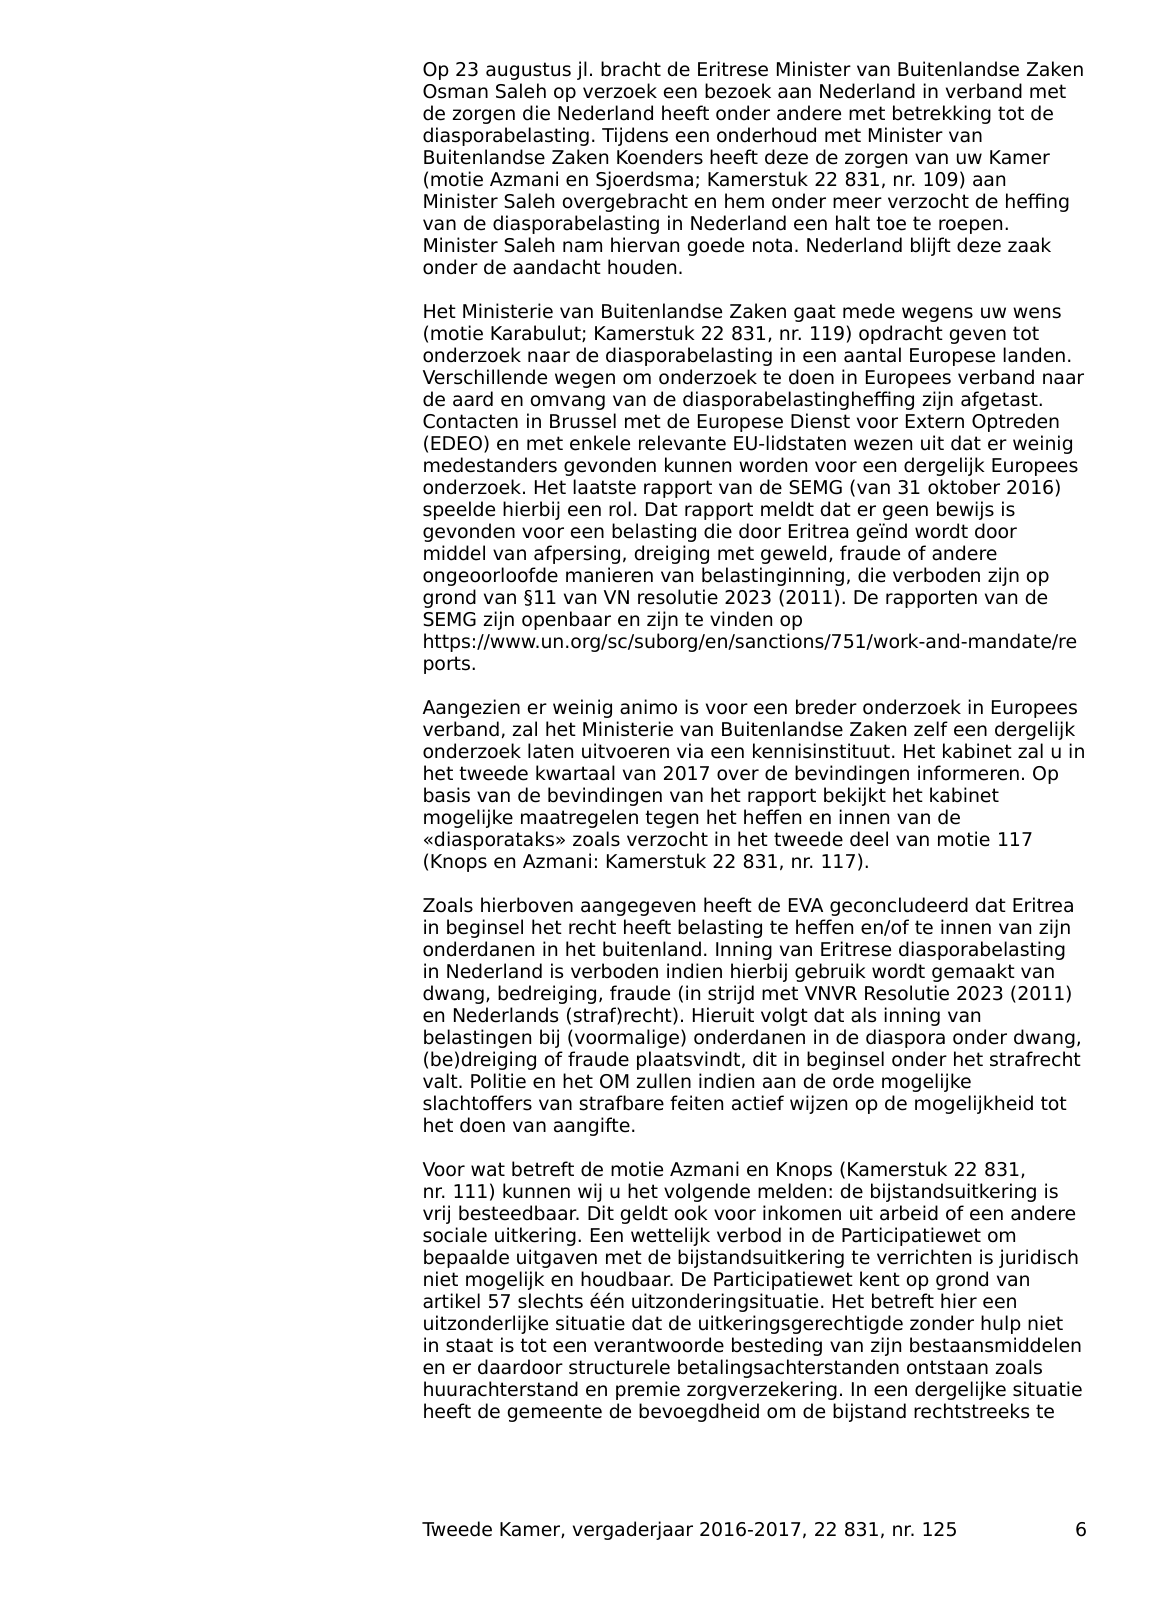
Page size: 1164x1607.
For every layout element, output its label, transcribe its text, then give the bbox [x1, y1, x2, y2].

text Voor wat betreft de motie Azmani en Knops (Kamerstuk 22 831, nr. 111) kunnen wij u het volgende melden: de bijstandsuitkering is vrij besteedbaar. Dit geldt ook voor inkomen uit arbeid of een andere sociale uitkering. Een wettelijk verbod in de Participatiewet om bepaalde uitgaven met de bijstandsuitkering te verrichten is juridisch niet mogelijk en houdbaar. De Participatiewet kent op grond van artikel 57 slechts één uitzonderingsituatie. Het betreft hier een uitzonderlijke situatie dat de uitkeringsgerechtigde zonder hulp niet in staat is tot een verantwoorde besteding van zijn bestaansmiddelen en er daardoor structurele betalingsachterstanden ontstaan zoals huurachterstand en premie zorgverzekering. In een dergelijke situatie heeft de gemeente de bevoegdheid om de bijstand rechtstreeks te [422, 1159, 1087, 1423]
text Het Ministerie van Buitenlandse Zaken gaat mede wegens uw wens (motie Karabulut; Kamerstuk 22 831, nr. 119) opdracht geven tot onderzoek naar de diasporabelasting in een aantal Europese landen. Verschillende wegen om onderzoek te doen in Europees verband naar de aard en omvang van de diasporabelastingheffing zijn afgetast. Contacten in Brussel met de Europese Dienst voor Extern Optreden (EDEO) en met enkele relevante EU-lidstaten wezen uit dat er weinig medestanders gevonden kunnen worden voor een dergelijk Europees onderzoek. Het laatste rapport van de SEMG (van 31 oktober 2016) speelde hierbij een rol. Dat rapport meldt dat er geen bewijs is gevonden voor een belasting die door Eritrea geïnd wordt door middel van afpersing, dreiging met geweld, fraude of andere ongeoorloofde manieren van belastinginning, die verboden zijn op grond van §11 van VN resolutie 2023 (2011). De rapporten van de SEMG zijn openbaar en zijn te vinden op https://www.un.org/sc/suborg/en/sanctions/751/work-and-mandate/reports. [422, 301, 1087, 675]
text Zoals hierboven aangegeven heeft de EVA geconcludeerd dat Eritrea in beginsel het recht heeft belasting te heffen en/of te innen van zijn onderdanen in het buitenland. Inning van Eritrese diasporabelasting in Nederland is verboden indien hierbij gebruik wordt gemaakt van dwang, bedreiging, fraude (in strijd met VNVR Resolutie 2023 (2011) en Nederlands (straf)recht). Hieruit volgt dat als inning van belastingen bij (voormalige) onderdanen in de diaspora onder dwang, (be)dreiging of fraude plaatsvindt, dit in beginsel onder het strafrecht valt. Politie en het OM zullen indien aan de orde mogelijke slachtoffers van strafbare feiten actief wijzen op de mogelijkheid tot het doen van aangifte. [422, 895, 1087, 1137]
text Op 23 augustus jl. bracht de Eritrese Minister van Buitenlandse Zaken Osman Saleh op verzoek een bezoek aan Nederland in verband met de zorgen die Nederland heeft onder andere met betrekking tot de diasporabelasting. Tijdens een onderhoud met Minister van Buitenlandse Zaken Koenders heeft deze de zorgen van uw Kamer (motie Azmani en Sjoerdsma; Kamerstuk 22 831, nr. 109) aan Minister Saleh overgebracht en hem onder meer verzocht de heffing van de diasporabelasting in Nederland een halt toe te roepen. Minister Saleh nam hiervan goede nota. Nederland blijft deze zaak onder de aandacht houden. [422, 59, 1087, 279]
text Aangezien er weinig animo is voor een breder onderzoek in Europees verband, zal het Ministerie van Buitenlandse Zaken zelf een dergelijk onderzoek laten uitvoeren via een kennisinstituut. Het kabinet zal u in het tweede kwartaal van 2017 over de bevindingen informeren. Op basis van de bevindingen van het rapport bekijkt het kabinet mogelijke maatregelen tegen het heffen en innen van de «diasporataks» zoals verzocht in het tweede deel van motie 117 (Knops en Azmani: Kamerstuk 22 831, nr. 117). [422, 697, 1087, 873]
